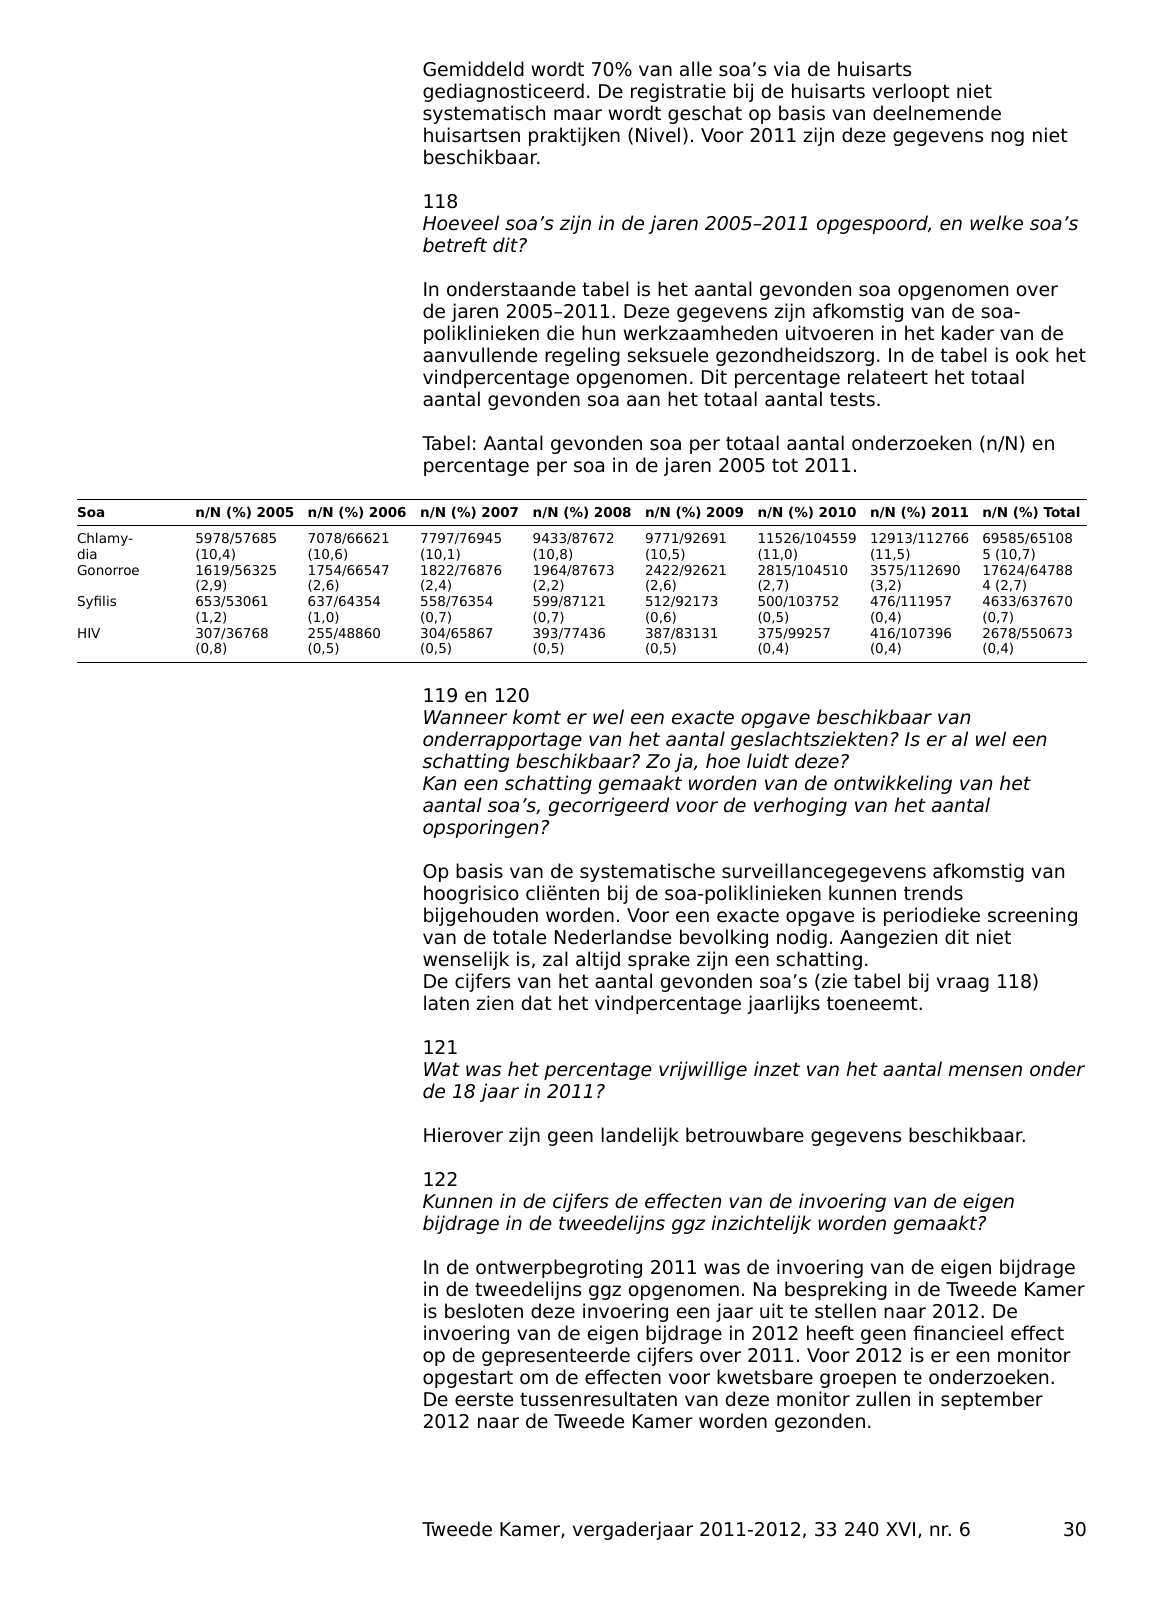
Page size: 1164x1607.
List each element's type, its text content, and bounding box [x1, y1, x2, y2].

table_cell 307/36768 (0,8) [189, 625, 302, 662]
table_cell 416/107396 (0,4) [864, 625, 976, 662]
table_cell 476/111957 (0,4) [864, 594, 976, 625]
text In de ontwerpbegroting 2011 was de invoering van de eigen bijdrage in de tweedelijns ggz opgenomen. Na bespreking in de Tweede Kamer is besloten deze invoering een jaar uit te stellen naar 2012. De invoering van de eigen bijdrage in 2012 heeft geen financieel effect op de gepresenteerde cijfers over 2011. Voor 2012 is er een monitor opgestart om de effecten voor kwetsbare groepen te onderzoeken. De eerste tussenresultaten van deze monitor zullen in september 2012 naar de Tweede Kamer worden gezonden. [422, 1257, 1087, 1433]
table_header n/N (%) 2008 [526, 500, 639, 525]
table_header n/N (%) 2009 [639, 500, 751, 525]
table_cell 500/103752 (0,5) [751, 594, 864, 625]
text Wanneer komt er wel een exacte opgave beschikbaar van onderrapportage van het aantal geslachtsziekten? Is er al wel een schatting beschikbaar? Zo ja, hoe luidt deze? [422, 707, 1087, 773]
table_header n/N (%) Total [976, 500, 1087, 525]
table_cell 1754/66547 (2,6) [302, 563, 414, 594]
table_cell 3575/112690 (3,2) [864, 563, 976, 594]
text 118 [422, 191, 1087, 213]
table_cell 9771/92691 (10,5) [639, 526, 751, 562]
text 121 [422, 1037, 1087, 1059]
table_cell Chlamy- dia [77, 526, 189, 562]
text 122 [422, 1169, 1087, 1191]
table_cell 1619/56325 (2,9) [189, 563, 302, 594]
table_header n/N (%) 2005 [189, 500, 302, 525]
table_cell 637/64354 (1,0) [302, 594, 414, 625]
table_cell 599/87121 (0,7) [526, 594, 639, 625]
table_cell 9433/87672 (10,8) [526, 526, 639, 562]
table_cell 2422/92621 (2,6) [639, 563, 751, 594]
table_cell 69585/651085 (10,7) [976, 526, 1087, 562]
table_header n/N (%) 2007 [414, 500, 526, 525]
table_cell 375/99257 (0,4) [751, 625, 864, 662]
table_cell 255/48860 (0,5) [302, 625, 414, 662]
text De cijfers van het aantal gevonden soa’s (zie tabel bij vraag 118) laten zien dat het vindpercentage jaarlijks toeneemt. [422, 971, 1087, 1015]
table_cell 393/77436 (0,5) [526, 625, 639, 662]
text Kunnen in de cijfers de effecten van de invoering van de eigen bijdrage in de tweedelijns ggz inzichtelijk worden gemaakt? [422, 1191, 1087, 1235]
table_cell Gonorroe [77, 563, 189, 594]
table_cell 512/92173 (0,6) [639, 594, 751, 625]
table_cell 1964/87673 (2,2) [526, 563, 639, 594]
table_cell 17624/647884 (2,7) [976, 563, 1087, 594]
text Kan een schatting gemaakt worden van de ontwikkeling van het aantal soa’s, gecorrigeerd voor de verhoging van het aantal opsporingen? [422, 773, 1087, 839]
text Hoeveel soa’s zijn in de jaren 2005–2011 opgespoord, en welke soa’s betreft dit? [422, 213, 1087, 257]
table_cell 7797/76945 (10,1) [414, 526, 526, 562]
table_cell 2678/550673 (0,4) [976, 625, 1087, 662]
table_cell 5978/57685 (10,4) [189, 526, 302, 562]
table_cell 2815/104510 (2,7) [751, 563, 864, 594]
table_cell 11526/104559 (11,0) [751, 526, 864, 562]
text Op basis van de systematische surveillancegegevens afkomstig van hoogrisico cliënten bij de soa-poliklinieken kunnen trends bijgehouden worden. Voor een exacte opgave is periodieke screening van de totale Nederlandse bevolking nodig. Aangezien dit niet wenselijk is, zal altijd sprake zijn een schatting. [422, 861, 1087, 971]
table_cell 1822/76876 (2,4) [414, 563, 526, 594]
table_cell 653/53061 (1,2) [189, 594, 302, 625]
table_header Soa [77, 500, 189, 525]
table_cell 12913/112766 (11,5) [864, 526, 976, 562]
table_cell 387/83131 (0,5) [639, 625, 751, 662]
table_cell HIV [77, 625, 189, 662]
text Gemiddeld wordt 70% van alle soa’s via de huisarts gediagnosticeerd. De registratie bij de huisarts verloopt niet systematisch maar wordt geschat op basis van deelnemende huisartsen praktijken (Nivel). Voor 2011 zijn deze gegevens nog niet beschikbaar. [422, 59, 1087, 169]
text Wat was het percentage vrijwillige inzet van het aantal mensen onder de 18 jaar in 2011? [422, 1059, 1087, 1103]
text Hierover zijn geen landelijk betrouwbare gegevens beschikbaar. [422, 1125, 1087, 1147]
text 119 en 120 [422, 685, 1087, 707]
table_header n/N (%) 2006 [302, 500, 414, 525]
table_cell Syfilis [77, 594, 189, 625]
table_cell 558/76354 (0,7) [414, 594, 526, 625]
table_cell 304/65867 (0,5) [414, 625, 526, 662]
text In onderstaande tabel is het aantal gevonden soa opgenomen over de jaren 2005–2011. Deze gegevens zijn afkomstig van de soa-poliklinieken die hun werkzaamheden uitvoeren in het kader van de aanvullende regeling seksuele gezondheidszorg. In de tabel is ook het vindpercentage opgenomen. Dit percentage relateert het totaal aantal gevonden soa aan het totaal aantal tests. [422, 279, 1087, 411]
table_header n/N (%) 2011 [864, 500, 976, 525]
table_header n/N (%) 2010 [751, 500, 864, 525]
table_cell 4633/637670 (0,7) [976, 594, 1087, 625]
text Tabel: Aantal gevonden soa per totaal aantal onderzoeken (n/N) en percentage per soa in de jaren 2005 tot 2011. [422, 433, 1087, 477]
table_cell 7078/66621 (10,6) [302, 526, 414, 562]
